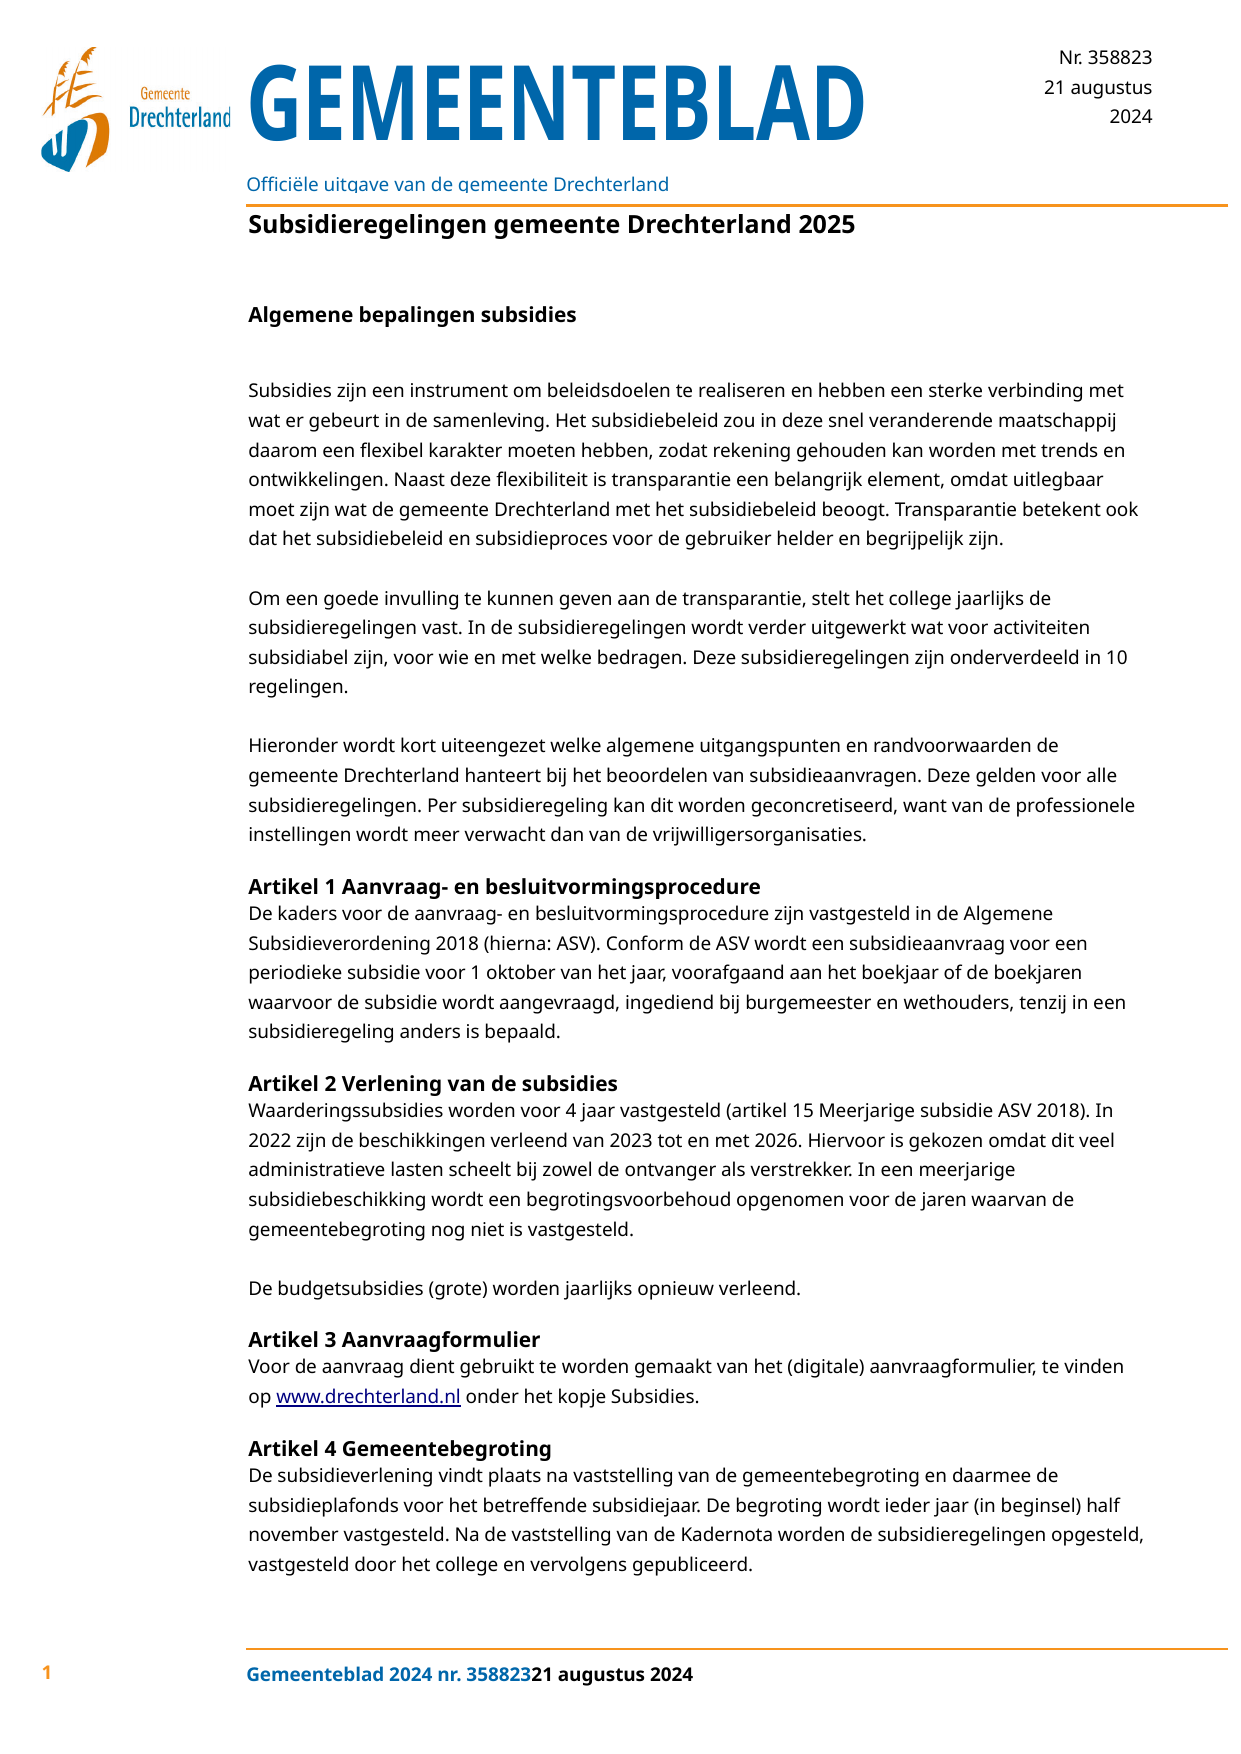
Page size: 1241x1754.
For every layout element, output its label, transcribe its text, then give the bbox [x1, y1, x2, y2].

picture [41, 158, 64, 172]
picture [41, 47, 231, 172]
text Artikel 4 Gemeentebegroting [248, 1434, 1152, 1462]
text Subsidies zijn een instrument om beleidsdoelen te realiseren en hebben een sterke verbinding met wat er gebeurt in de samenleving. Het subsidiebeleid zou in deze snel veranderende maatschappij daarom een flexibel karakter moeten hebben, zodat rekening gehouden kan worden met trends en ontwikkelingen. Naast deze flexibiliteit is transparantie een belangrijk element, omdat uitlegbaar moet zijn wat de gemeente Drechterland met het subsidiebeleid beoogt. Transparantie betekent ook dat het subsidiebeleid en subsidieproces voor de gebruiker helder en begrijpelijk zijn. [248, 378, 1152, 551]
text De subsidieverlening vindt plaats na vaststelling van de gemeentebegroting en daarmee de subsidieplafonds voor het betreffende subsidiejaar. De begroting wordt ieder jaar (in beginsel) half november vastgesteld. Na de vaststelling van de Kadernota worden de subsidieregelingen opgesteld, vastgesteld door het college en vervolgens gepubliceerd. [248, 1462, 1152, 1577]
text De kaders voor de aanvraag- en besluitvormingsprocedure zijn vastgesteld in de Algemene Subsidieverordening 2018 (hierna: ASV). Conform de ASV wordt een subsidieaanvraag voor een periodieke subsidie voor 1 oktober van het jaar, voorafgaand aan het boekjaar of de boekjaren waarvoor de subsidie wordt aangevraagd, ingediend bij burgemeester en wethouders, tenzij in een subsidieregeling anders is bepaald. [248, 900, 1152, 1044]
text Hieronder wordt kort uiteengezet welke algemene uitgangspunten en randvoorwaarden de gemeente Drechterland hanteert bij het beoordelen van subsidieaanvragen. Deze gelden voor alle subsidieregelingen. Per subsidieregeling kan dit worden geconcretiseerd, want van de professionele instellingen wordt meer verwacht dan van de vrijwilligersorganisaties. [248, 733, 1152, 847]
text De budgetsubsidies (grote) worden jaarlijks opnieuw verleend. [248, 1275, 1152, 1301]
text Artikel 1 Aanvraag- en besluitvormingsprocedure [248, 872, 1152, 900]
picture [226, 115, 231, 124]
text Artikel 2 Verlening van de subsidies [248, 1069, 1152, 1097]
text Om een goede invulling te kunnen geven aan de transparantie, stelt het college jaarlijks de subsidieregelingen vast. In de subsidieregelingen wordt verder uitgewerkt wat voor activiteiten subsidiabel zijn, voor wie en met welke bedragen. Deze subsidieregelingen zijn onderverdeeld in 10 regelingen. [248, 585, 1152, 699]
text Voor de aanvraag dient gebruikt te worden gemaakt van het (digitale) aanvraagformulier, te vinden op www.drechterland.nl onder het kopje Subsidies. [248, 1354, 1152, 1409]
text Algemene bepalingen subsidies [248, 300, 1152, 328]
text Artikel 3 Aanvraagformulier [248, 1325, 1152, 1354]
text Subsidieregelingen gemeente Drechterland 2025 [248, 207, 1152, 241]
text Waarderingssubsidies worden voor 4 jaar vastgesteld (artikel 15 Meerjarige subsidie ASV 2018). In 2022 zijn de beschikkingen verleend van 2023 tot en met 2026. Hiervoor is gekozen omdat dit veel administratieve lasten scheelt bij zowel de ontvanger als verstrekker. In een meerjarige subsidiebeschikking wordt een begrotingsvoorbehoud opgenomen voor de jaren waarvan de gemeentebegroting nog niet is vastgesteld. [248, 1097, 1152, 1241]
